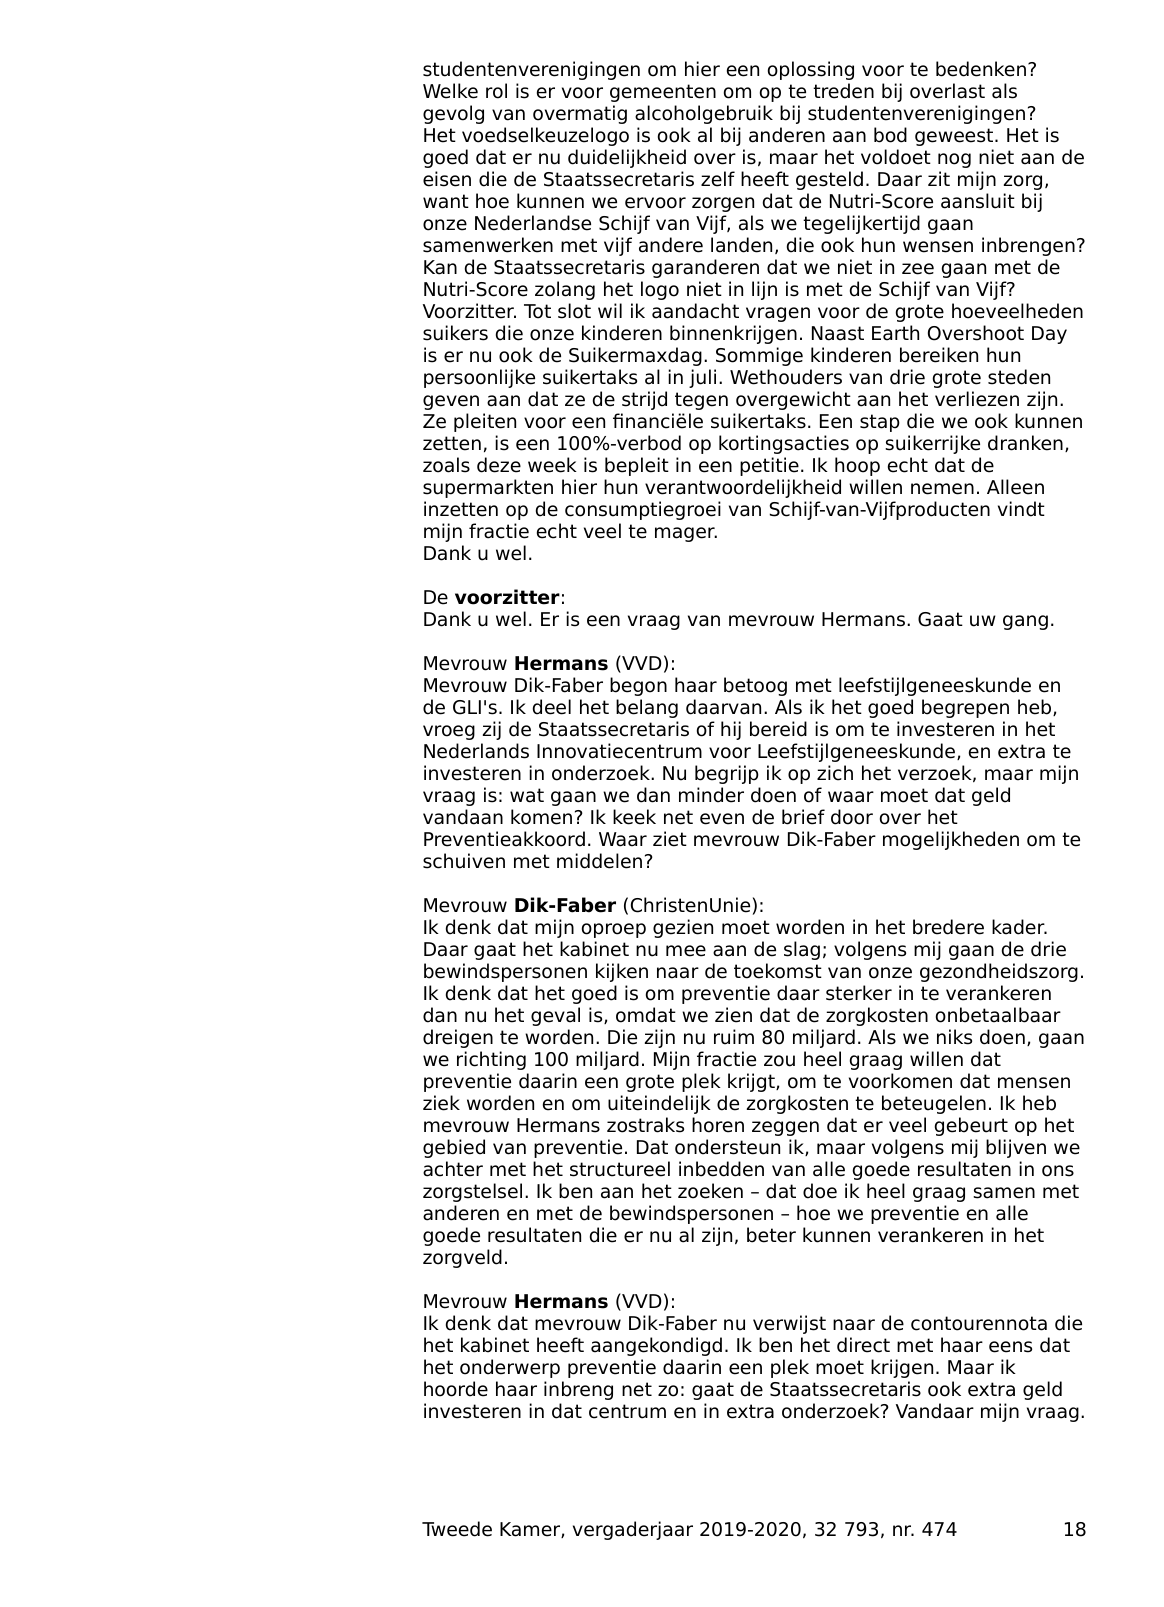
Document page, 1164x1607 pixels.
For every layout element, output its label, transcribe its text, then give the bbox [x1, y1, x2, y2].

text Mevrouw Dik-Faber (ChristenUnie): [422, 895, 1087, 917]
text Mevrouw Hermans (VVD): [422, 1291, 1087, 1313]
text Voorzitter. Tot slot wil ik aandacht vragen voor de grote hoeveelheden suikers die onze kinderen binnenkrijgen. Naast Earth Overshoot Day is er nu ook de Suikermaxdag. Sommige kinderen bereiken hun persoonlijke suikertaks al in juli. Wethouders van drie grote steden geven aan dat ze de strijd tegen overgewicht aan het verliezen zijn. Ze pleiten voor een financiële suikertaks. Een stap die we ook kunnen zetten, is een 100%-verbod op kortingsacties op suikerrijke dranken, zoals deze week is bepleit in een petitie. Ik hoop echt dat de supermarkten hier hun verantwoordelijkheid willen nemen. Alleen inzetten op de consumptiegroei van Schijf-van-Vijfproducten vindt mijn fractie echt veel te mager. [422, 301, 1087, 543]
text Ik denk dat mijn oproep gezien moet worden in het bredere kader. Daar gaat het kabinet nu mee aan de slag; volgens mij gaan de drie bewindspersonen kijken naar de toekomst van onze gezondheidszorg. Ik denk dat het goed is om preventie daar sterker in te verankeren dan nu het geval is, omdat we zien dat de zorgkosten onbetaalbaar dreigen te worden. Die zijn nu ruim 80 miljard. Als we niks doen, gaan we richting 100 miljard. Mijn fractie zou heel graag willen dat preventie daarin een grote plek krijgt, om te voorkomen dat mensen ziek worden en om uiteindelijk de zorgkosten te beteugelen. Ik heb mevrouw Hermans zostraks horen zeggen dat er veel gebeurt op het gebied van preventie. Dat ondersteun ik, maar volgens mij blijven we achter met het structureel inbedden van alle goede resultaten in ons zorgstelsel. Ik ben aan het zoeken – dat doe ik heel graag samen met anderen en met de bewindspersonen – hoe we preventie en alle goede resultaten die er nu al zijn, beter kunnen verankeren in het zorgveld. [422, 917, 1087, 1268]
text De voorzitter: [422, 587, 1087, 609]
text Dank u wel. [422, 543, 1087, 564]
text Mevrouw Hermans (VVD): [422, 653, 1087, 675]
text studentenverenigingen om hier een oplossing voor te bedenken? Welke rol is er voor gemeenten om op te treden bij overlast als gevolg van overmatig alcoholgebruik bij studentenverenigingen? [422, 59, 1087, 125]
text Ik denk dat mevrouw Dik-Faber nu verwijst naar de contourennota die het kabinet heeft aangekondigd. Ik ben het direct met haar eens dat het onderwerp preventie daarin een plek moet krijgen. Maar ik hoorde haar inbreng net zo: gaat de Staatssecretaris ook extra geld investeren in dat centrum en in extra onderzoek? Vandaar mijn vraag. [422, 1313, 1087, 1423]
text Het voedselkeuzelogo is ook al bij anderen aan bod geweest. Het is goed dat er nu duidelijkheid over is, maar het voldoet nog niet aan de eisen die de Staatssecretaris zelf heeft gesteld. Daar zit mijn zorg, want hoe kunnen we ervoor zorgen dat de Nutri-Score aansluit bij onze Nederlandse Schijf van Vijf, als we tegelijkertijd gaan samenwerken met vijf andere landen, die ook hun wensen inbrengen? Kan de Staatssecretaris garanderen dat we niet in zee gaan met de Nutri-Score zolang het logo niet in lijn is met de Schijf van Vijf? [422, 125, 1087, 301]
text Mevrouw Dik-Faber begon haar betoog met leefstijlgeneeskunde en de GLI's. Ik deel het belang daarvan. Als ik het goed begrepen heb, vroeg zij de Staatssecretaris of hij bereid is om te investeren in het Nederlands Innovatiecentrum voor Leefstijlgeneeskunde, en extra te investeren in onderzoek. Nu begrijp ik op zich het verzoek, maar mijn vraag is: wat gaan we dan minder doen of waar moet dat geld vandaan komen? Ik keek net even de brief door over het Preventieakkoord. Waar ziet mevrouw Dik-Faber mogelijkheden om te schuiven met middelen? [422, 675, 1087, 873]
text Dank u wel. Er is een vraag van mevrouw Hermans. Gaat uw gang. [422, 609, 1087, 631]
